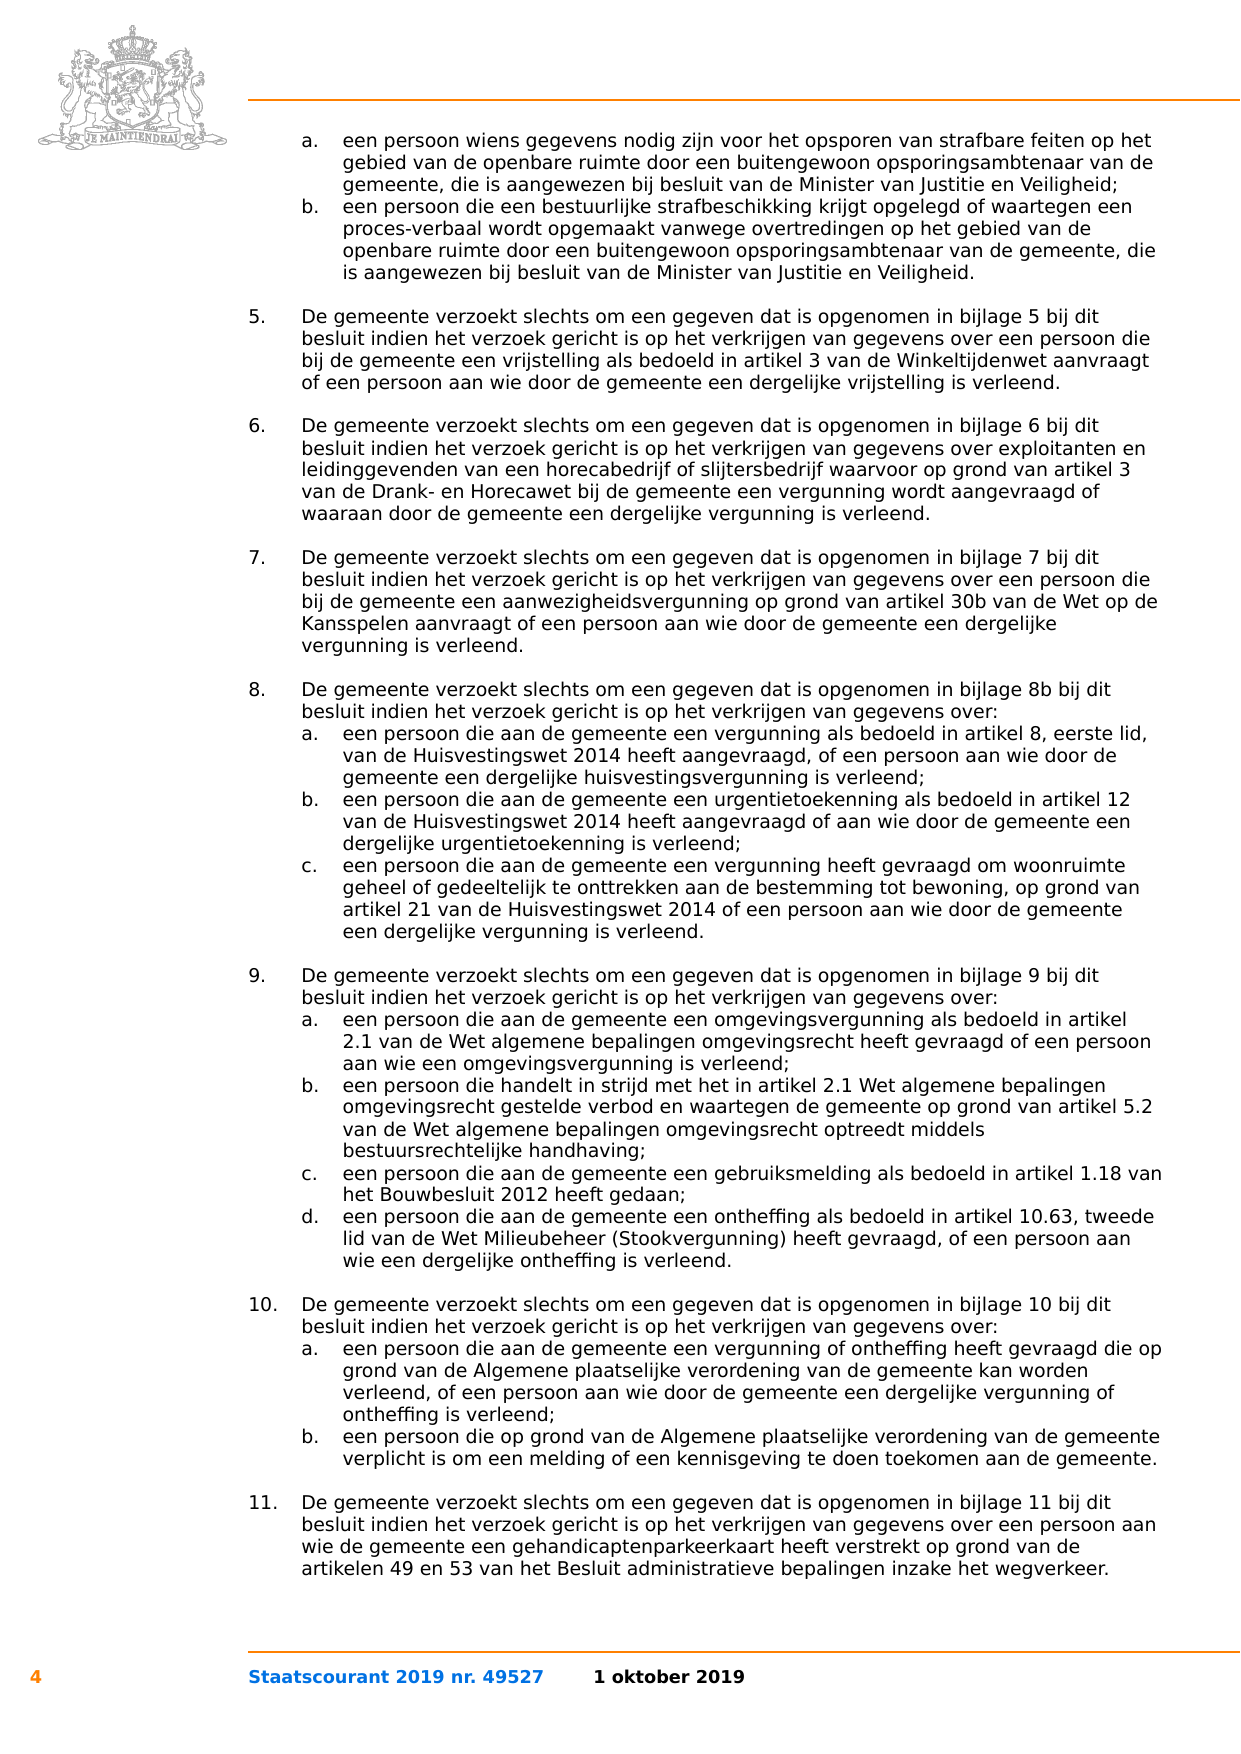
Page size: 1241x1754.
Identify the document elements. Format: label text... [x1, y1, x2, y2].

text a. een persoon die aan de gemeente een vergunning als bedoeld in artikel 8, eerste lid, van de Huisvestingswet 2014 heeft aangevraagd, of een persoon aan wie door de gemeente een dergelijke huisvestingsvergunning is verleend; [301, 723, 1163, 789]
text 11. De gemeente verzoekt slechts om een gegeven dat is opgenomen in bijlage 11 bij dit besluit indien het verzoek gericht is op het verkrijgen van gegevens over een persoon aan wie de gemeente een gehandicaptenparkeerkaart heeft verstrekt op grond van de artikelen 49 en 53 van het Besluit administratieve bepalingen inzake het wegverkeer. [248, 1492, 1163, 1580]
text b. een persoon die handelt in strijd met het in artikel 2.1 Wet algemene bepalingen omgevingsrecht gestelde verbod en waartegen de gemeente op grond van artikel 5.2 van de Wet algemene bepalingen omgevingsrecht optreedt middels bestuursrechtelijke handhaving; [301, 1074, 1163, 1162]
text c. een persoon die aan de gemeente een vergunning heeft gevraagd om woonruimte geheel of gedeeltelijk te onttrekken aan de bestemming tot bewoning, op grond van artikel 21 van de Huisvestingswet 2014 of een persoon aan wie door de gemeente een dergelijke vergunning is verleend. [301, 855, 1163, 943]
text b. een persoon die op grond van de Algemene plaatselijke verordening van de gemeente verplicht is om een melding of een kennisgeving te doen toekomen aan de gemeente. [301, 1426, 1163, 1470]
text b. een persoon die een bestuurlijke strafbeschikking krijgt opgelegd of waartegen een proces-verbaal wordt opgemaakt vanwege overtredingen op het gebied van de openbare ruimte door een buitengewoon opsporingsambtenaar van de gemeente, die is aangewezen bij besluit van de Minister van Justitie en Veiligheid. [301, 196, 1163, 284]
text 9. De gemeente verzoekt slechts om een gegeven dat is opgenomen in bijlage 9 bij dit besluit indien het verzoek gericht is op het verkrijgen van gegevens over: [248, 964, 1163, 1008]
text a. een persoon wiens gegevens nodig zijn voor het opsporen van strafbare feiten op het gebied van de openbare ruimte door een buitengewoon opsporingsambtenaar van de gemeente, die is aangewezen bij besluit van de Minister van Justitie en Veiligheid; [301, 130, 1163, 196]
text c. een persoon die aan de gemeente een gebruiksmelding als bedoeld in artikel 1.18 van het Bouwbesluit 2012 heeft gedaan; [301, 1162, 1163, 1206]
text a. een persoon die aan de gemeente een vergunning of ontheffing heeft gevraagd die op grond van de Algemene plaatselijke verordening van de gemeente kan worden verleend, of een persoon aan wie door de gemeente een dergelijke vergunning of ontheffing is verleend; [301, 1338, 1163, 1426]
text 5. De gemeente verzoekt slechts om een gegeven dat is opgenomen in bijlage 5 bij dit besluit indien het verzoek gericht is op het verkrijgen van gegevens over een persoon die bij de gemeente een vrijstelling als bedoeld in artikel 3 van de Winkeltijdenwet aanvraagt of een persoon aan wie door de gemeente een dergelijke vrijstelling is verleend. [248, 306, 1163, 393]
picture [38, 25, 227, 150]
text b. een persoon die aan de gemeente een urgentietoekenning als bedoeld in artikel 12 van de Huisvestingswet 2014 heeft aangevraagd of aan wie door de gemeente een dergelijke urgentietoekenning is verleend; [301, 789, 1163, 855]
text 6. De gemeente verzoekt slechts om een gegeven dat is opgenomen in bijlage 6 bij dit besluit indien het verzoek gericht is op het verkrijgen van gegevens over exploitanten en leidinggevenden van een horecabedrijf of slijtersbedrijf waarvoor op grond van artikel 3 van de Drank- en Horecawet bij de gemeente een vergunning wordt aangevraagd of waaraan door de gemeente een dergelijke vergunning is verleend. [248, 415, 1163, 525]
text 8. De gemeente verzoekt slechts om een gegeven dat is opgenomen in bijlage 8b bij dit besluit indien het verzoek gericht is op het verkrijgen van gegevens over: [248, 679, 1163, 723]
text d. een persoon die aan de gemeente een ontheffing als bedoeld in artikel 10.63, tweede lid van de Wet Milieubeheer (Stookvergunning) heeft gevraagd, of een persoon aan wie een dergelijke ontheffing is verleend. [301, 1206, 1163, 1272]
text a. een persoon die aan de gemeente een omgevingsvergunning als bedoeld in artikel 2.1 van de Wet algemene bepalingen omgevingsrecht heeft gevraagd of een persoon aan wie een omgevingsvergunning is verleend; [301, 1008, 1163, 1074]
text 10. De gemeente verzoekt slechts om een gegeven dat is opgenomen in bijlage 10 bij dit besluit indien het verzoek gericht is op het verkrijgen van gegevens over: [248, 1294, 1163, 1338]
text 7. De gemeente verzoekt slechts om een gegeven dat is opgenomen in bijlage 7 bij dit besluit indien het verzoek gericht is op het verkrijgen van gegevens over een persoon die bij de gemeente een aanwezigheidsvergunning op grond van artikel 30b van de Wet op de Kansspelen aanvraagt of een persoon aan wie door de gemeente een dergelijke vergunning is verleend. [248, 547, 1163, 657]
